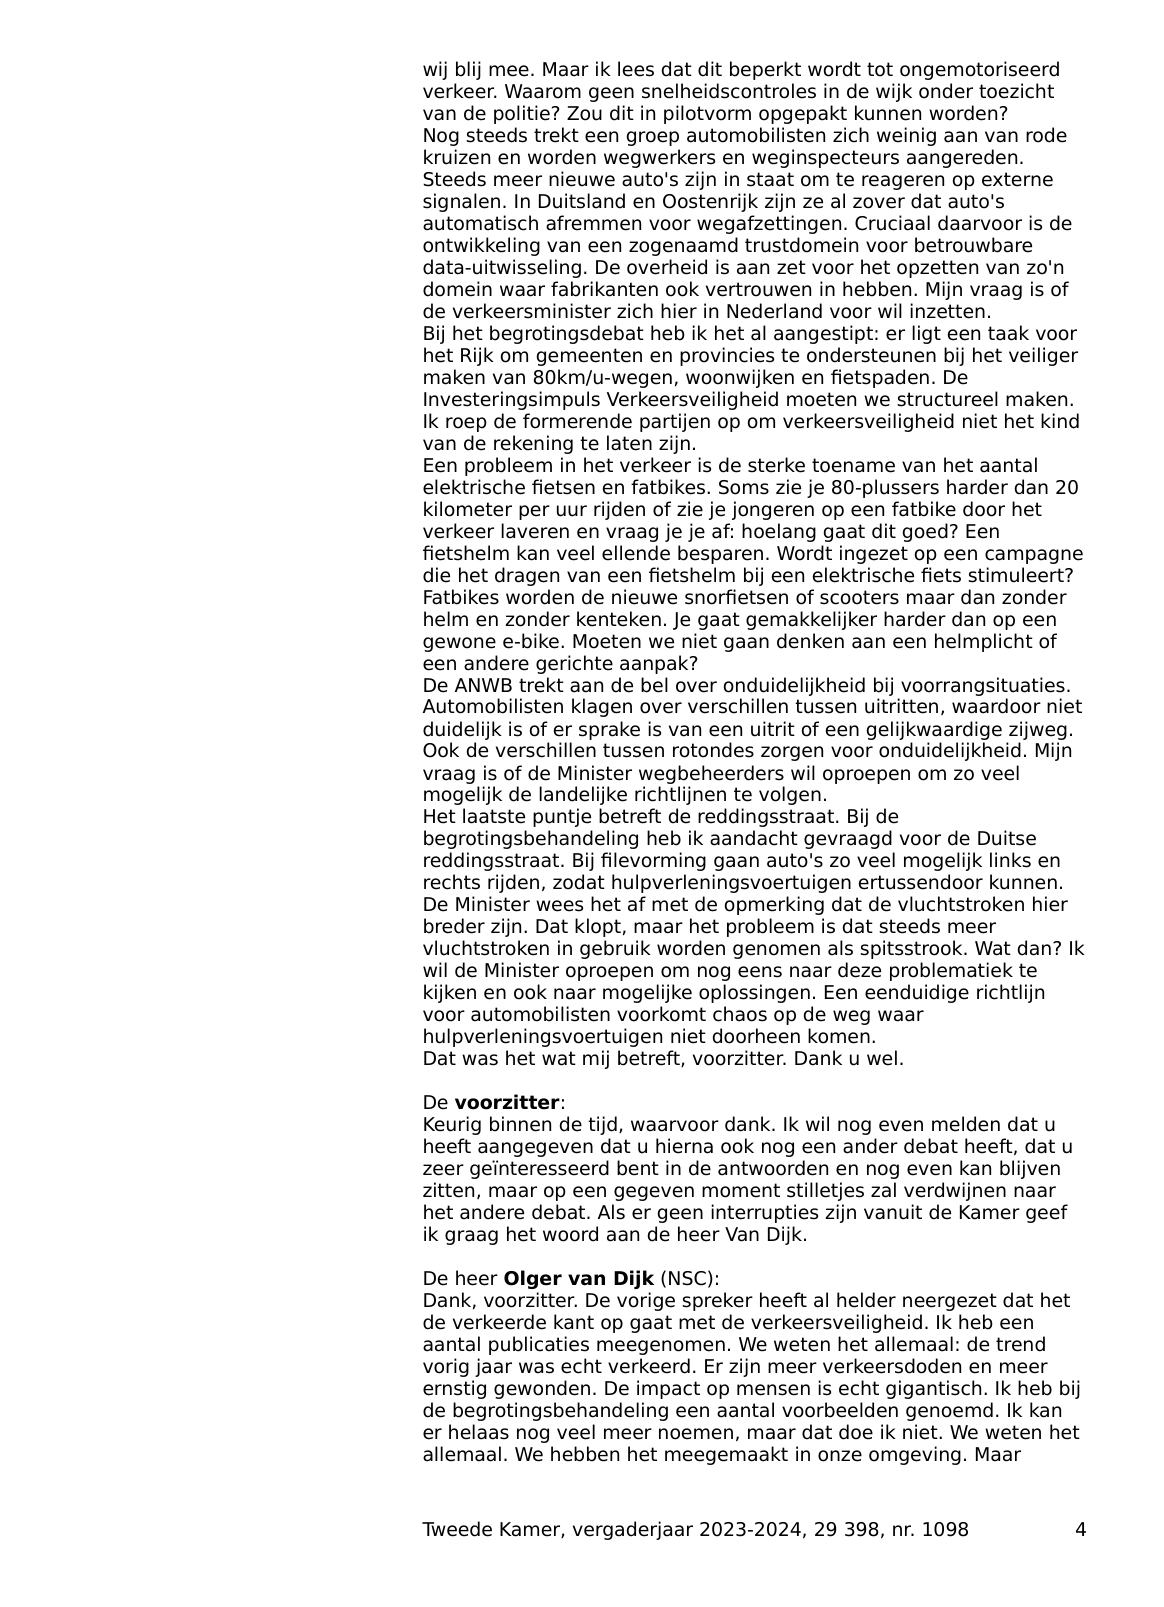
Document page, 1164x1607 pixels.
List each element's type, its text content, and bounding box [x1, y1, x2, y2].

text Dank, voorzitter. De vorige spreker heeft al helder neergezet dat het de verkeerde kant op gaat met de verkeersveiligheid. Ik heb een aantal publicaties meegenomen. We weten het allemaal: de trend vorig jaar was echt verkeerd. Er zijn meer verkeersdoden en meer ernstig gewonden. De impact op mensen is echt gigantisch. Ik heb bij de begrotingsbehandeling een aantal voorbeelden genoemd. Ik kan er helaas nog veel meer noemen, maar dat doe ik niet. We weten het allemaal. We hebben het meegemaakt in onze omgeving. Maar [422, 1290, 1087, 1466]
text wij blij mee. Maar ik lees dat dit beperkt wordt tot ongemotoriseerd verkeer. Waarom geen snelheidscontroles in de wijk onder toezicht van de politie? Zou dit in pilotvorm opgepakt kunnen worden? [422, 59, 1087, 125]
text Het laatste puntje betreft de reddingsstraat. Bij de begrotingsbehandeling heb ik aandacht gevraagd voor de Duitse reddingsstraat. Bij filevorming gaan auto's zo veel mogelijk links en rechts rijden, zodat hulpverleningsvoertuigen ertussendoor kunnen. De Minister wees het af met de opmerking dat de vluchtstroken hier breder zijn. Dat klopt, maar het probleem is dat steeds meer vluchtstroken in gebruik worden genomen als spitsstrook. Wat dan? Ik wil de Minister oproepen om nog eens naar deze problematiek te kijken en ook naar mogelijke oplossingen. Een eenduidige richtlijn voor automobilisten voorkomt chaos op de weg waar hulpverleningsvoertuigen niet doorheen komen. [422, 806, 1087, 1048]
text De voorzitter: [422, 1092, 1087, 1114]
text Bij het begrotingsdebat heb ik het al aangestipt: er ligt een taak voor het Rijk om gemeenten en provincies te ondersteunen bij het veiliger maken van 80km/u-wegen, woonwijken en fietspaden. De Investeringsimpuls Verkeersveiligheid moeten we structureel maken. Ik roep de formerende partijen op om verkeersveiligheid niet het kind van de rekening te laten zijn. [422, 323, 1087, 455]
text Een probleem in het verkeer is de sterke toename van het aantal elektrische fietsen en fatbikes. Soms zie je 80-plussers harder dan 20 kilometer per uur rijden of zie je jongeren op een fatbike door het verkeer laveren en vraag je je af: hoelang gaat dit goed? Een fietshelm kan veel ellende besparen. Wordt ingezet op een campagne die het dragen van een fietshelm bij een elektrische fiets stimuleert? Fatbikes worden de nieuwe snorfietsen of scooters maar dan zonder helm en zonder kenteken. Je gaat gemakkelijker harder dan op een gewone e-bike. Moeten we niet gaan denken aan een helmplicht of een andere gerichte aanpak? [422, 455, 1087, 674]
text Nog steeds trekt een groep automobilisten zich weinig aan van rode kruizen en worden wegwerkers en weginspecteurs aangereden. Steeds meer nieuwe auto's zijn in staat om te reageren op externe signalen. In Duitsland en Oostenrijk zijn ze al zover dat auto's automatisch afremmen voor wegafzettingen. Cruciaal daarvoor is de ontwikkeling van een zogenaamd trustdomein voor betrouwbare data-uitwisseling. De overheid is aan zet voor het opzetten van zo'n domein waar fabrikanten ook vertrouwen in hebben. Mijn vraag is of de verkeersminister zich hier in Nederland voor wil inzetten. [422, 125, 1087, 323]
text De heer Olger van Dijk (NSC): [422, 1268, 1087, 1290]
text Dat was het wat mij betreft, voorzitter. Dank u wel. [422, 1048, 1087, 1070]
text De ANWB trekt aan de bel over onduidelijkheid bij voorrangsituaties. Automobilisten klagen over verschillen tussen uitritten, waardoor niet duidelijk is of er sprake is van een uitrit of een gelijkwaardige zijweg. Ook de verschillen tussen rotondes zorgen voor onduidelijkheid. Mijn vraag is of de Minister wegbeheerders wil oproepen om zo veel mogelijk de landelijke richtlijnen te volgen. [422, 674, 1087, 806]
text Keurig binnen de tijd, waarvoor dank. Ik wil nog even melden dat u heeft aangegeven dat u hierna ook nog een ander debat heeft, dat u zeer geïnteresseerd bent in de antwoorden en nog even kan blijven zitten, maar op een gegeven moment stilletjes zal verdwijnen naar het andere debat. Als er geen interrupties zijn vanuit de Kamer geef ik graag het woord aan de heer Van Dijk. [422, 1114, 1087, 1246]
